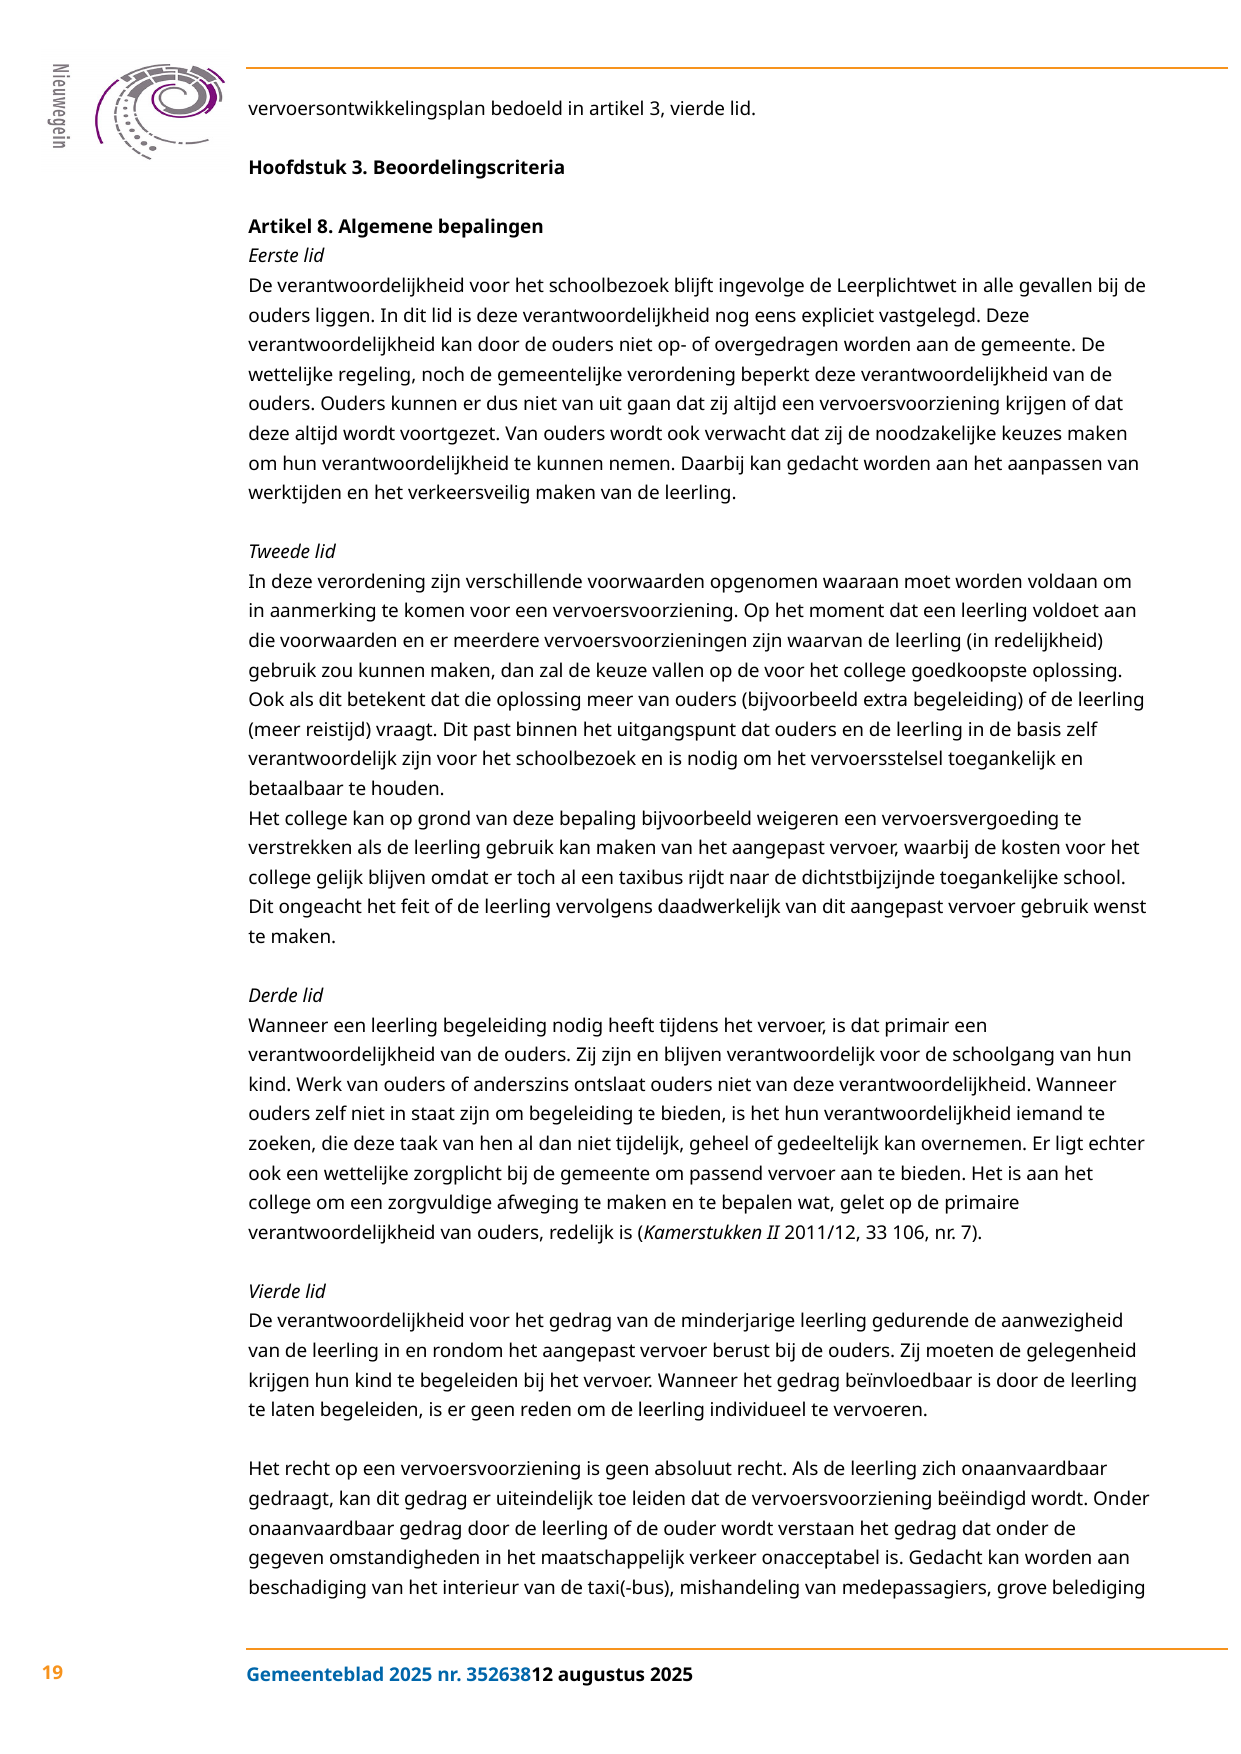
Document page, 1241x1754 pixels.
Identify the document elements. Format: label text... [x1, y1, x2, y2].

text Wanneer een leerling begeleiding nodig heeft tijdens het vervoer, is dat primair een verantwoordelijkheid van de ouders. Zij zijn en blijven verantwoordelijk voor de schoolgang van hun kind. Werk van ouders of anderszins ontslaat ouders niet van deze verantwoordelijkheid. Wanneer ouders zelf niet in staat zijn om begeleiding te bieden, is het hun verantwoordelijkheid iemand te zoeken, die deze taak van hen al dan niet tijdelijk, geheel of gedeeltelijk kan overnemen. Er ligt echter ook een wettelijke zorgplicht bij de gemeente om passend vervoer aan te bieden. Het is aan het college om een zorgvuldige afweging te maken en te bepalen wat, gelet op de primaire verantwoordelijkheid van ouders, redelijk is (Kamerstukken II 2011/12, 33 106, nr. 7). [248, 1012, 1152, 1245]
text Het college kan op grond van deze bepaling bijvoorbeeld weigeren een vervoersvergoeding te verstrekken als de leerling gebruik kan maken van het aangepast vervoer, waarbij de kosten voor het college gelijk blijven omdat er toch al een taxibus rijdt naar de dichtstbijzijnde toegankelijke school. Dit ongeacht het feit of de leerling vervolgens daadwerkelijk van dit aangepast vervoer gebruik wenst te maken. [248, 805, 1152, 949]
text In deze verordening zijn verschillende voorwaarden opgenomen waaraan moet worden voldaan om in aanmerking te komen voor een vervoersvoorziening. Op het moment dat een leerling voldoet aan die voorwaarden en er meerdere vervoersvoorzieningen zijn waarvan de leerling (in redelijkheid) gebruik zou kunnen maken, dan zal de keuze vallen op de voor het college goedkoopste oplossing. Ook als dit betekent dat die oplossing meer van ouders (bijvoorbeeld extra begeleiding) of de leerling (meer reistijd) vraagt. Dit past binnen het uitgangspunt dat ouders en de leerling in de basis zelf verantwoordelijk zijn voor het schoolbezoek en is nodig om het vervoersstelsel toegankelijk en betaalbaar te houden. [248, 568, 1152, 801]
text Het recht op een vervoersvoorziening is geen absoluut recht. Als de leerling zich onaanvaardbaar gedraagt, kan dit gedrag er uiteindelijk toe leiden dat de vervoersvoorziening beëindigd wordt. Onder onaanvaardbaar gedrag door de leerling of de ouder wordt verstaan het gedrag dat onder de gegeven omstandigheden in het maatschappelijk verkeer onacceptabel is. Gedacht kan worden aan beschadiging van het interieur van de taxi(-bus), mishandeling van medepassagiers, grove belediging [248, 1456, 1152, 1600]
text Artikel 8. Algemene bepalingen [248, 213, 1152, 239]
text vervoersontwikkelingsplan bedoeld in artikel 3, vierde lid. [248, 95, 1152, 121]
picture [41, 47, 231, 172]
text De verantwoordelijkheid voor het schoolbezoek blijft ingevolge de Leerplichtwet in alle gevallen bij de ouders liggen. In dit lid is deze verantwoordelijkheid nog eens expliciet vastgelegd. Deze verantwoordelijkheid kan door de ouders niet op- of overgedragen worden aan de gemeente. De wettelijke regeling, noch de gemeentelijke verordening beperkt deze verantwoordelijkheid van de ouders. Ouders kunnen er dus niet van uit gaan dat zij altijd een vervoersvoorziening krijgen of dat deze altijd wordt voortgezet. Van ouders wordt ook verwacht dat zij de noodzakelijke keuzes maken om hun verantwoordelijkheid te kunnen nemen. Daarbij kan gedacht worden aan het aanpassen van werktijden en het verkeersveilig maken van de leerling. [248, 272, 1152, 505]
text Derde lid [248, 982, 1152, 1008]
text Tweede lid [248, 538, 1152, 564]
text Vierde lid [248, 1278, 1152, 1304]
text Eerste lid [248, 243, 1152, 268]
text Hoofdstuk 3. Beoordelingscriteria [248, 154, 1152, 180]
text De verantwoordelijkheid voor het gedrag van de minderjarige leerling gedurende de aanwezigheid van de leerling in en rondom het aangepast vervoer berust bij de ouders. Zij moeten de gelegenheid krijgen hun kind te begeleiden bij het vervoer. Wanneer het gedrag beïnvloedbaar is door de leerling te laten begeleiden, is er geen reden om de leerling individueel te vervoeren. [248, 1308, 1152, 1422]
